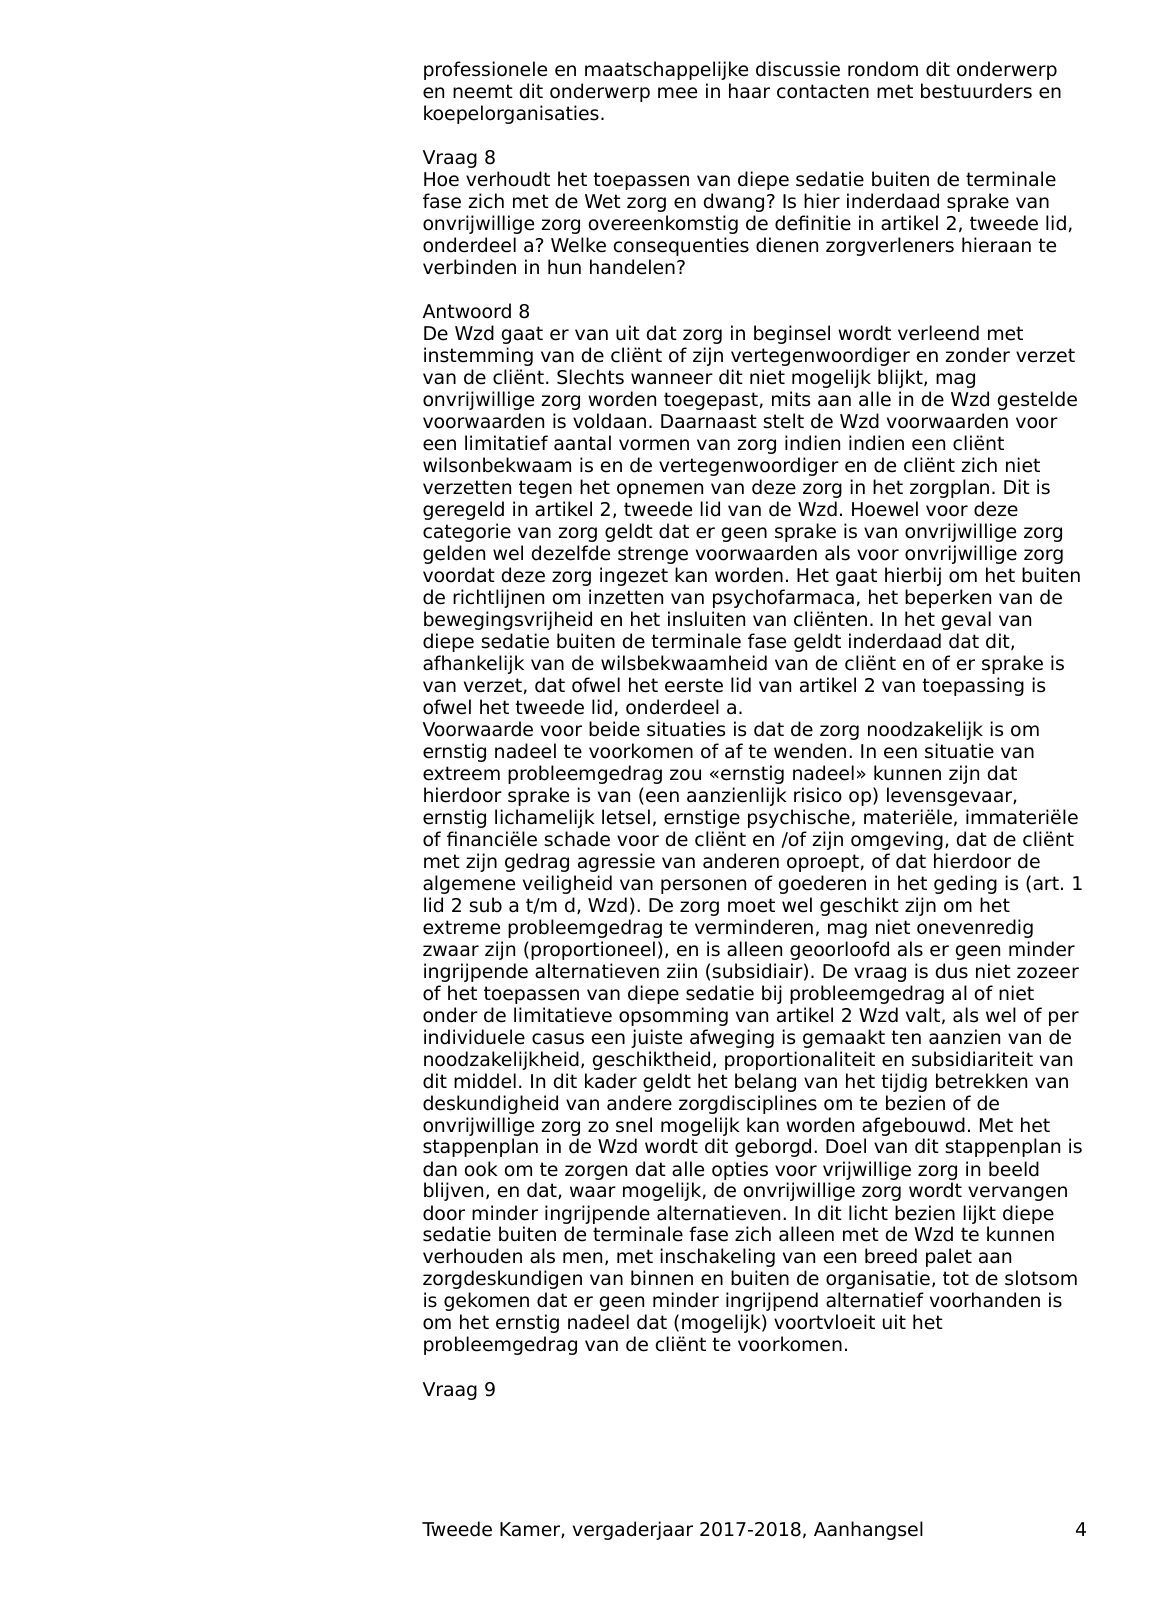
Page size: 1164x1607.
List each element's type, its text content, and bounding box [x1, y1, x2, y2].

text Vraag 9 [422, 1378, 1087, 1400]
text Vraag 8 [422, 147, 1087, 169]
text De Wzd gaat er van uit dat zorg in beginsel wordt verleend met instemming van de cliënt of zijn vertegenwoordiger en zonder verzet van de cliënt. Slechts wanneer dit niet mogelijk blijkt, mag onvrijwillige zorg worden toegepast, mits aan alle in de Wzd gestelde voorwaarden is voldaan. Daarnaast stelt de Wzd voorwaarden voor een limitatief aantal vormen van zorg indien indien een cliënt wilsonbekwaam is en de vertegenwoordiger en de cliënt zich niet verzetten tegen het opnemen van deze zorg in het zorgplan. Dit is geregeld in artikel 2, tweede lid van de Wzd. Hoewel voor deze categorie van zorg geldt dat er geen sprake is van onvrijwillige zorg gelden wel dezelfde strenge voorwaarden als voor onvrijwillige zorg voordat deze zorg ingezet kan worden. Het gaat hierbij om het buiten de richtlijnen om inzetten van psychofarmaca, het beperken van de bewegingsvrijheid en het insluiten van cliënten. In het geval van diepe sedatie buiten de terminale fase geldt inderdaad dat dit, afhankelijk van de wilsbekwaamheid van de cliënt en of er sprake is van verzet, dat ofwel het eerste lid van artikel 2 van toepassing is ofwel het tweede lid, onderdeel a. [422, 323, 1087, 719]
text Antwoord 8 [422, 301, 1087, 323]
text Voorwaarde voor beide situaties is dat de zorg noodzakelijk is om ernstig nadeel te voorkomen of af te wenden. In een situatie van extreem probleemgedrag zou «ernstig nadeel» kunnen zijn dat hierdoor sprake is van (een aanzienlijk risico op) levensgevaar, ernstig lichamelijk letsel, ernstige psychische, materiële, immateriële of financiële schade voor de cliënt en /of zijn omgeving, dat de cliënt met zijn gedrag agressie van anderen oproept, of dat hierdoor de algemene veiligheid van personen of goederen in het geding is (art. 1 lid 2 sub a t/m d, Wzd). De zorg moet wel geschikt zijn om het extreme probleemgedrag te verminderen, mag niet onevenredig zwaar zijn (proportioneel), en is alleen geoorloofd als er geen minder ingrijpende alternatieven ziin (subsidiair). De vraag is dus niet zozeer of het toepassen van diepe sedatie bij probleemgedrag al of niet onder de limitatieve opsomming van artikel 2 Wzd valt, als wel of per individuele casus een juiste afweging is gemaakt ten aanzien van de noodzakelijkheid, geschiktheid, proportionaliteit en subsidiariteit van dit middel. In dit kader geldt het belang van het tijdig betrekken van deskundigheid van andere zorgdisciplines om te bezien of de onvrijwillige zorg zo snel mogelijk kan worden afgebouwd. Met het stappenplan in de Wzd wordt dit geborgd. Doel van dit stappenplan is dan ook om te zorgen dat alle opties voor vrijwillige zorg in beeld blijven, en dat, waar mogelijk, de onvrijwillige zorg wordt vervangen door minder ingrijpende alternatieven. In dit licht bezien lijkt diepe sedatie buiten de terminale fase zich alleen met de Wzd te kunnen verhouden als men, met inschakeling van een breed palet aan zorgdeskundigen van binnen en buiten de organisatie, tot de slotsom is gekomen dat er geen minder ingrijpend alternatief voorhanden is om het ernstig nadeel dat (mogelijk) voortvloeit uit het probleemgedrag van de cliënt te voorkomen. [422, 719, 1087, 1356]
text Hoe verhoudt het toepassen van diepe sedatie buiten de terminale fase zich met de Wet zorg en dwang? Is hier inderdaad sprake van onvrijwillige zorg overeenkomstig de definitie in artikel 2, tweede lid, onderdeel a? Welke consequenties dienen zorgverleners hieraan te verbinden in hun handelen? [422, 169, 1087, 279]
text professionele en maatschappelijke discussie rondom dit onderwerp en neemt dit onderwerp mee in haar contacten met bestuurders en koepelorganisaties. [422, 59, 1087, 125]
